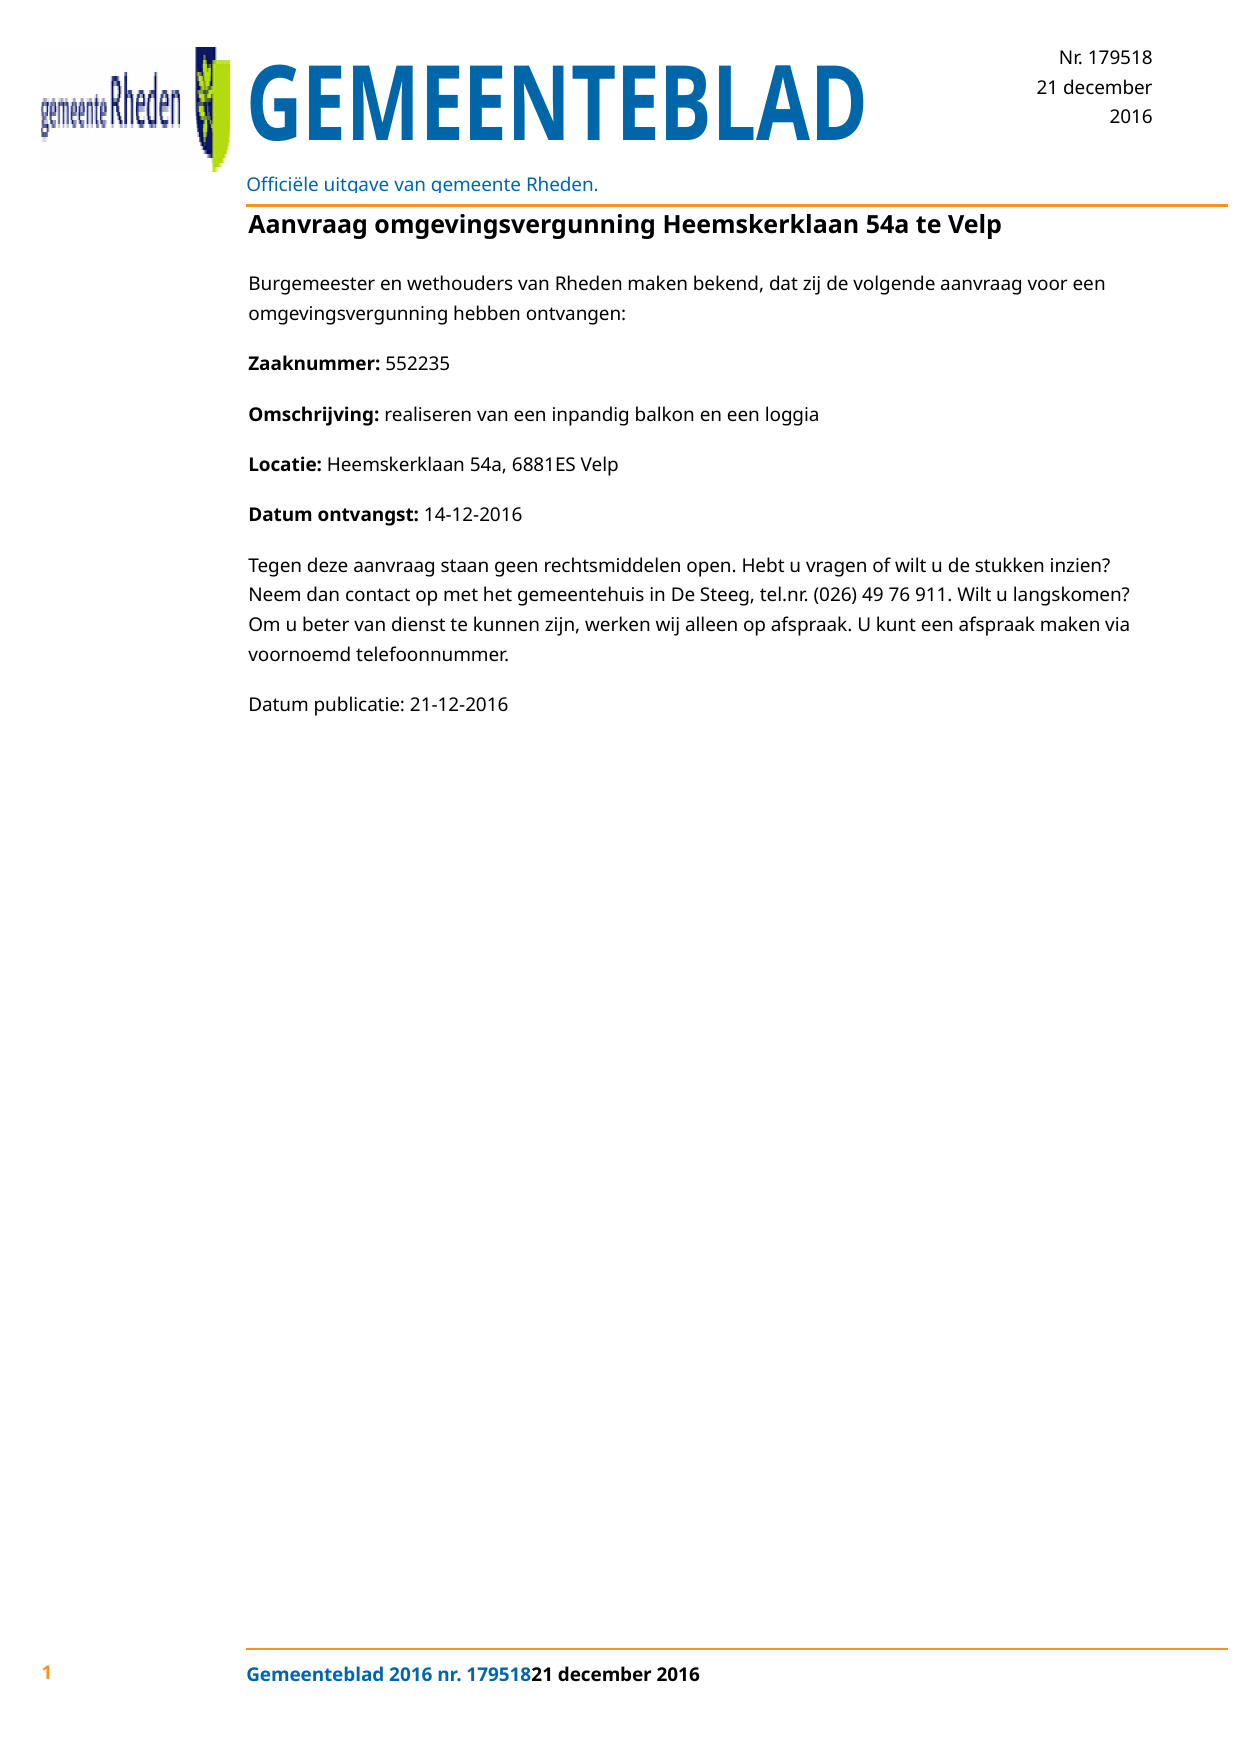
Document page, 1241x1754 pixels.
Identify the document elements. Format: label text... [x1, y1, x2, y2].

text Datum ontvangst: 14-12-2016 [248, 502, 1152, 527]
text Omschrijving: realiseren van een inpandig balkon en een loggia [248, 401, 1152, 426]
text Datum publicatie: 21-12-2016 [248, 691, 1152, 717]
text Locatie: Heemskerklaan 54a, 6881ES Velp [248, 451, 1152, 477]
text Aanvraag omgevingsvergunning Heemskerklaan 54a te Velp [248, 207, 1152, 241]
text Tegen deze aanvraag staan geen rechtsmiddelen open. Hebt u vragen of wilt u de stukken inzien? Neem dan contact op met het gemeentehuis in De Steeg, tel.nr. (026) 49 76 911. Wilt u langskomen? Om u beter van dienst te kunnen zijn, werken wij alleen op afspraak. U kunt een afspraak maken via voornoemd telefoonnummer. [248, 552, 1152, 666]
text Burgemeester en wethouders van Rheden maken bekend, dat zij de volgende aanvraag voor een omgevingsvergunning hebben ontvangen: [248, 270, 1152, 326]
text Zaaknummer: 552235 [248, 350, 1152, 376]
picture [41, 47, 231, 172]
